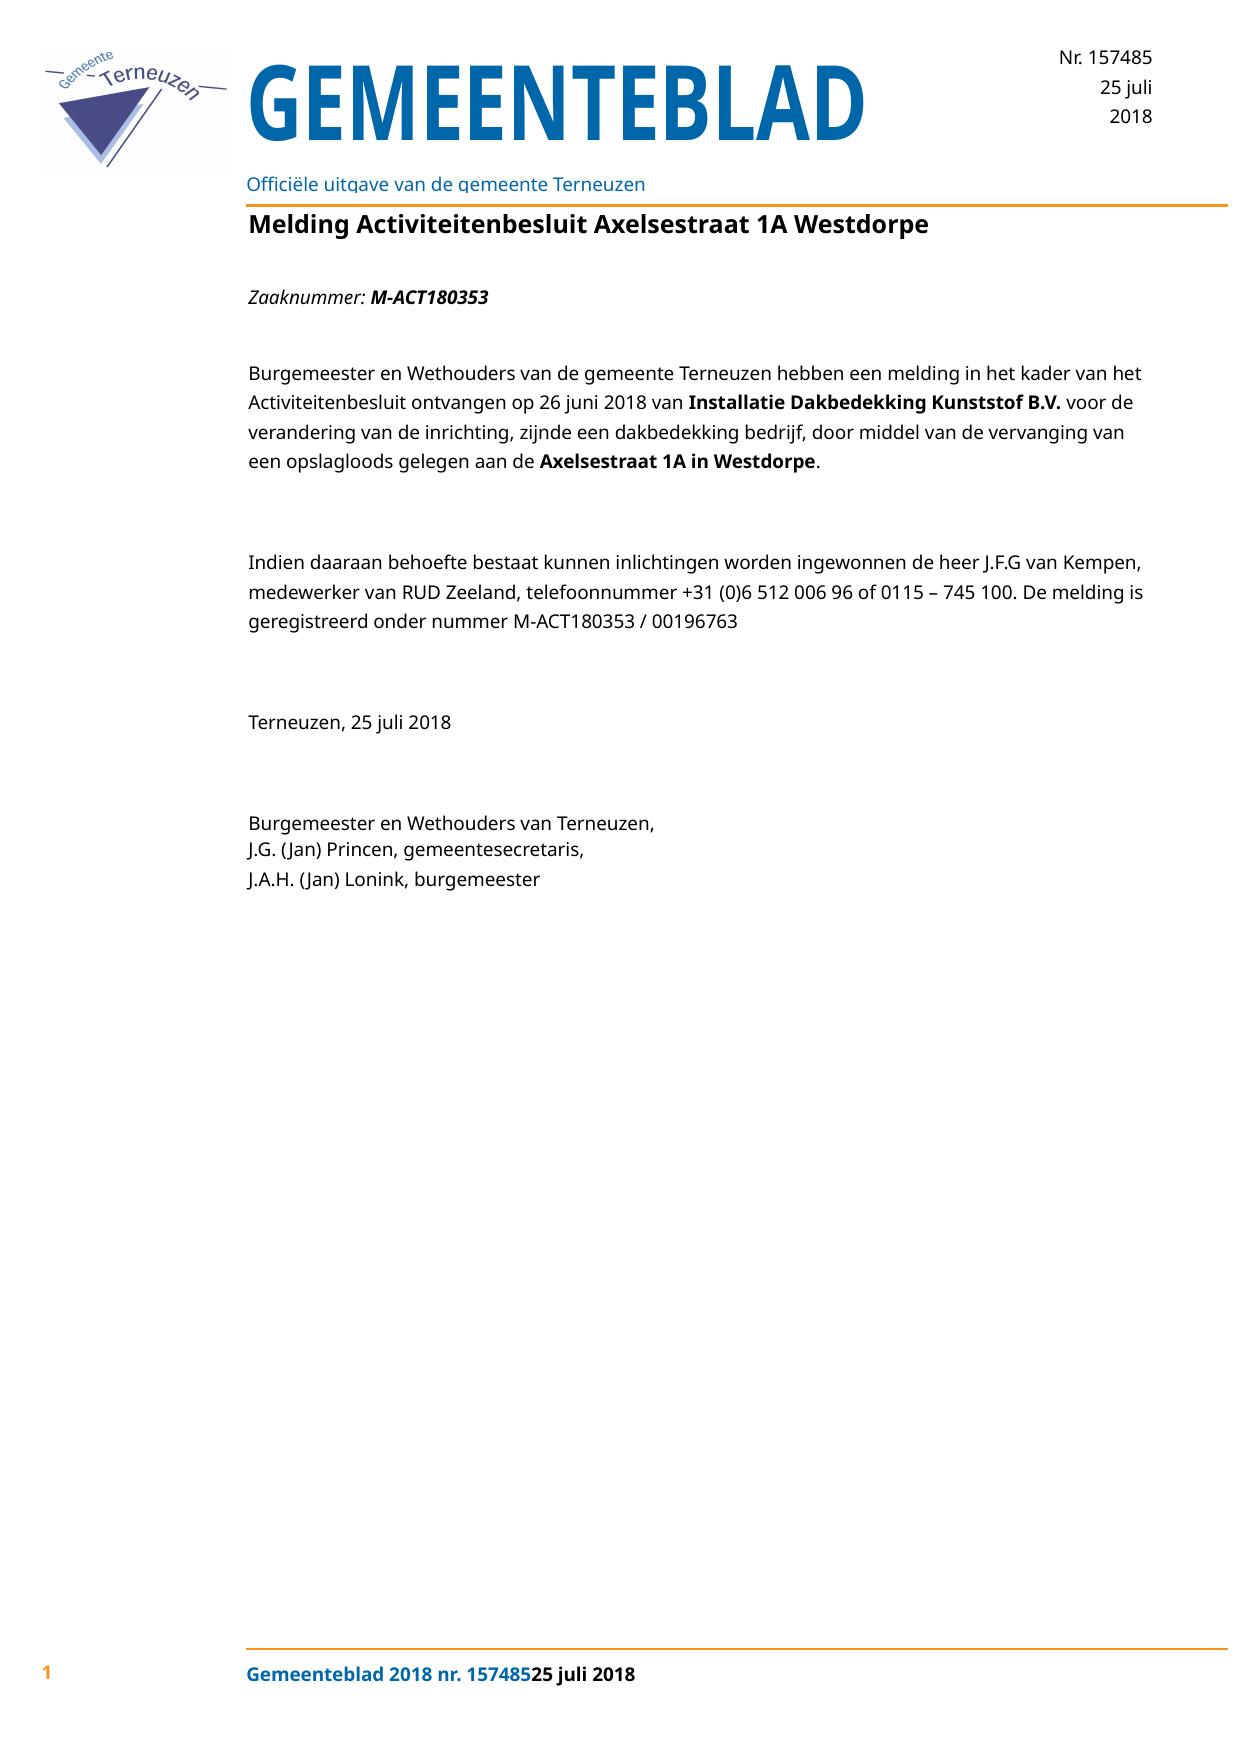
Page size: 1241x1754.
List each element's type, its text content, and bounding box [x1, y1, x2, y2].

picture [41, 47, 231, 172]
text Indien daaraan behoefte bestaat kunnen inlichtingen worden ingewonnen de heer J.F.G van Kempen, medewerker van RUD Zeeland, telefoonnummer +31 (0)6 512 006 96 of 0115 – 745 100. De melding is geregistreerd onder nummer M-ACT180353 / 00196763 [248, 549, 1152, 634]
table_cell [700, 951, 1152, 976]
text Zaaknummer: M-ACT180353 [248, 284, 1152, 309]
table_cell [248, 951, 700, 976]
text Burgemeester en Wethouders van de gemeente Terneuzen hebben een melding in het kader van het Activiteitenbesluit ontvangen op 26 juni 2018 van Installatie Dakbedekking Kunststof B.V. voor de verandering van de inrichting, zijnde een dakbedekking bedrijf, door middel van de vervanging van een opslagloods gelegen aan de Axelsestraat 1A in Westdorpe. [248, 360, 1152, 474]
table_cell [700, 836, 1152, 951]
table_cell [700, 1002, 1152, 1028]
table_cell J.G. (Jan) Princen, gemeentesecretaris, J.A.H. (Jan) Lonink, burgemeester [248, 836, 700, 951]
table_cell [248, 1002, 700, 1028]
table_header Burgemeester en Wethouders van Terneuzen, [248, 811, 1152, 836]
text Melding Activiteitenbesluit Axelsestraat 1A Westdorpe [248, 207, 1152, 241]
table_cell [248, 976, 1152, 1002]
text Terneuzen, 25 juli 2018 [248, 709, 1152, 735]
